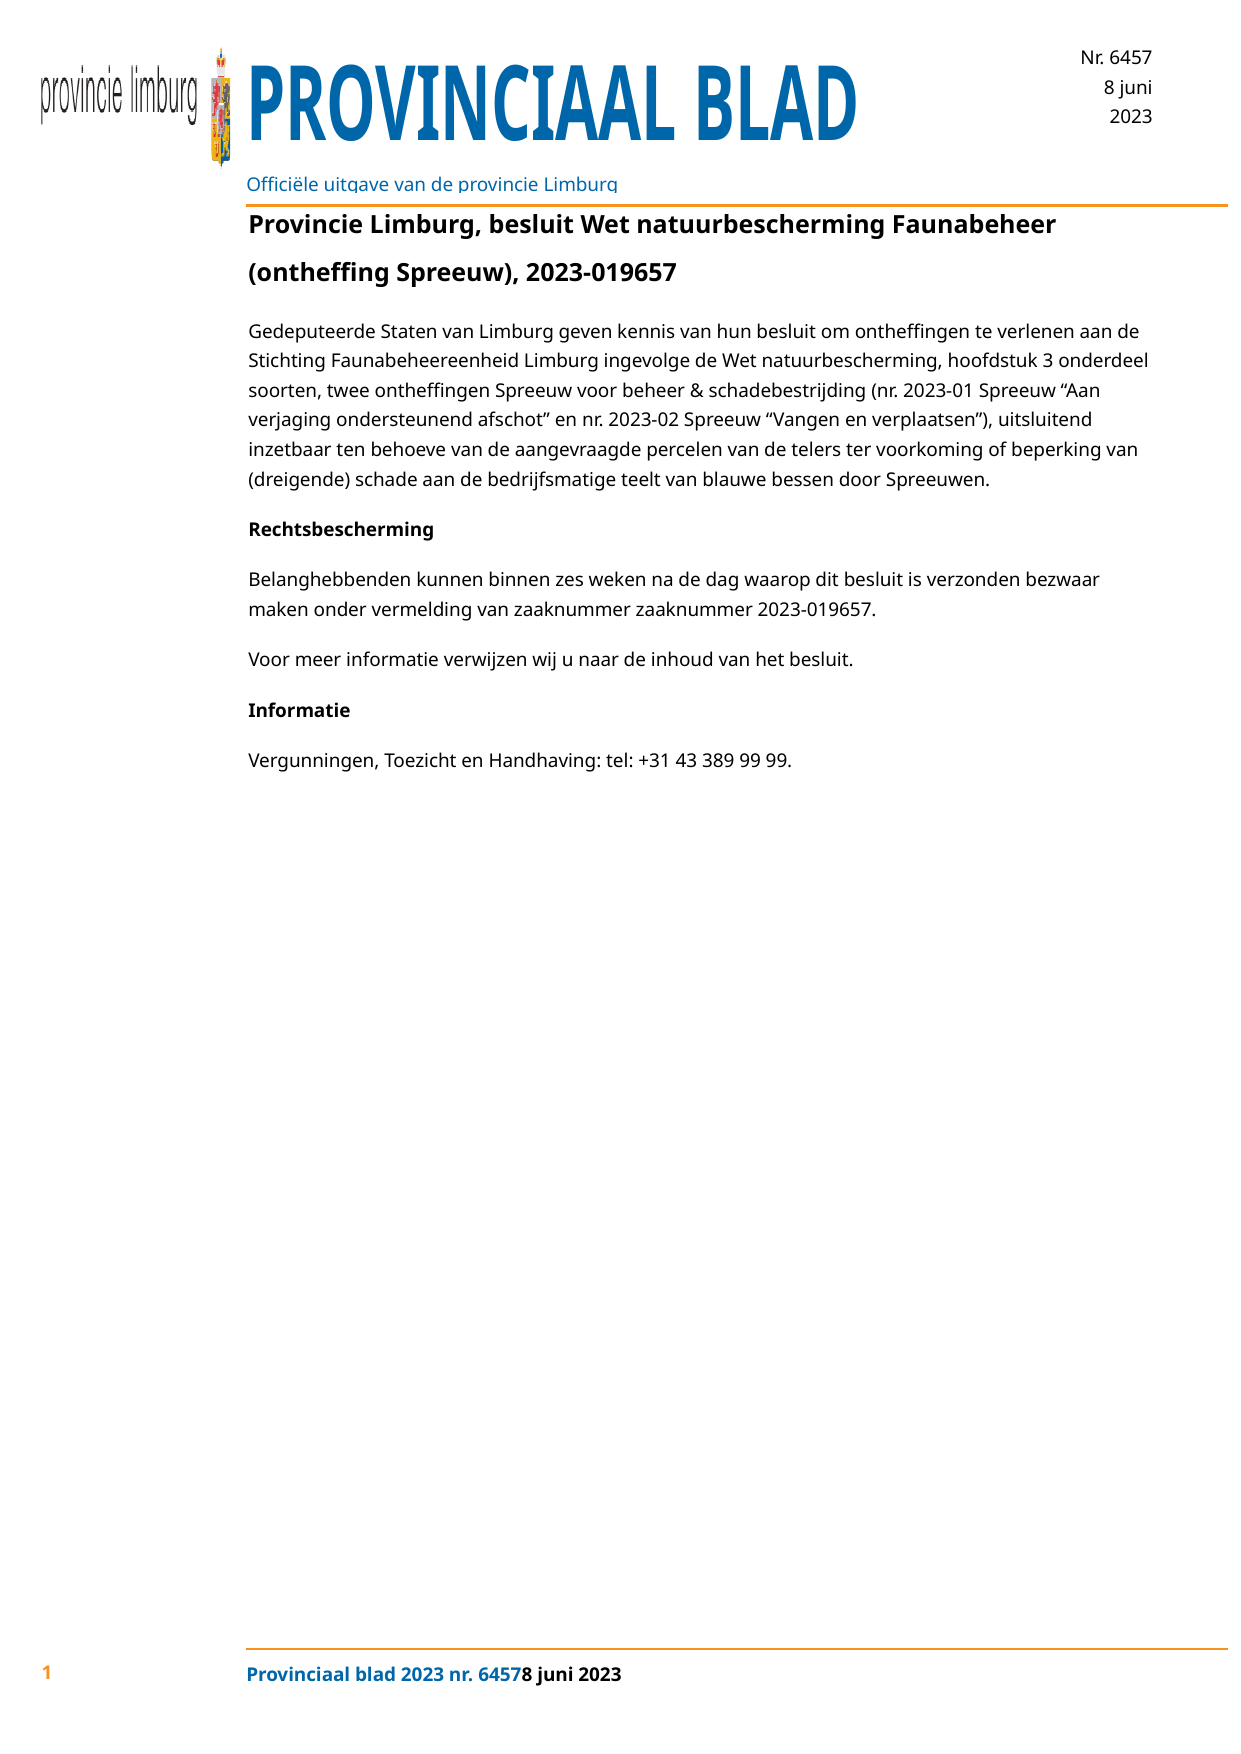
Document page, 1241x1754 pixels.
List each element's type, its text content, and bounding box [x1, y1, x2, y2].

picture [41, 47, 231, 172]
text Gedeputeerde Staten van Limburg geven kennis van hun besluit om ontheffingen te verlenen aan de Stichting Faunabeheereenheid Limburg ingevolge de Wet natuurbescherming, hoofdstuk 3 onderdeel soorten, twee ontheffingen Spreeuw voor beheer & schadebestrijding (nr. 2023-01 Spreeuw “Aan verjaging ondersteunend afschot” en nr. 2023-02 Spreeuw “Vangen en verplaatsen”), uitsluitend inzetbaar ten behoeve van de aangevraagde percelen van de telers ter voorkoming of beperking van (dreigende) schade aan de bedrijfsmatige teelt van blauwe bessen door Spreeuwen. [248, 318, 1152, 492]
text Informatie [248, 697, 1152, 723]
text Rechtsbescherming [248, 516, 1152, 542]
text Provincie Limburg, besluit Wet natuurbescherming Faunabeheer (ontheffing Spreeuw), 2023-019657 [248, 207, 1152, 288]
text Vergunningen, Toezicht en Handhaving: tel: +31 43 389 99 99. [248, 747, 1152, 773]
text Belanghebbenden kunnen binnen zes weken na de dag waarop dit besluit is verzonden bezwaar maken onder vermelding van zaaknummer zaaknummer 2023-019657. [248, 567, 1152, 622]
text Voor meer informatie verwijzen wij u naar de inhoud van het besluit. [248, 647, 1152, 672]
